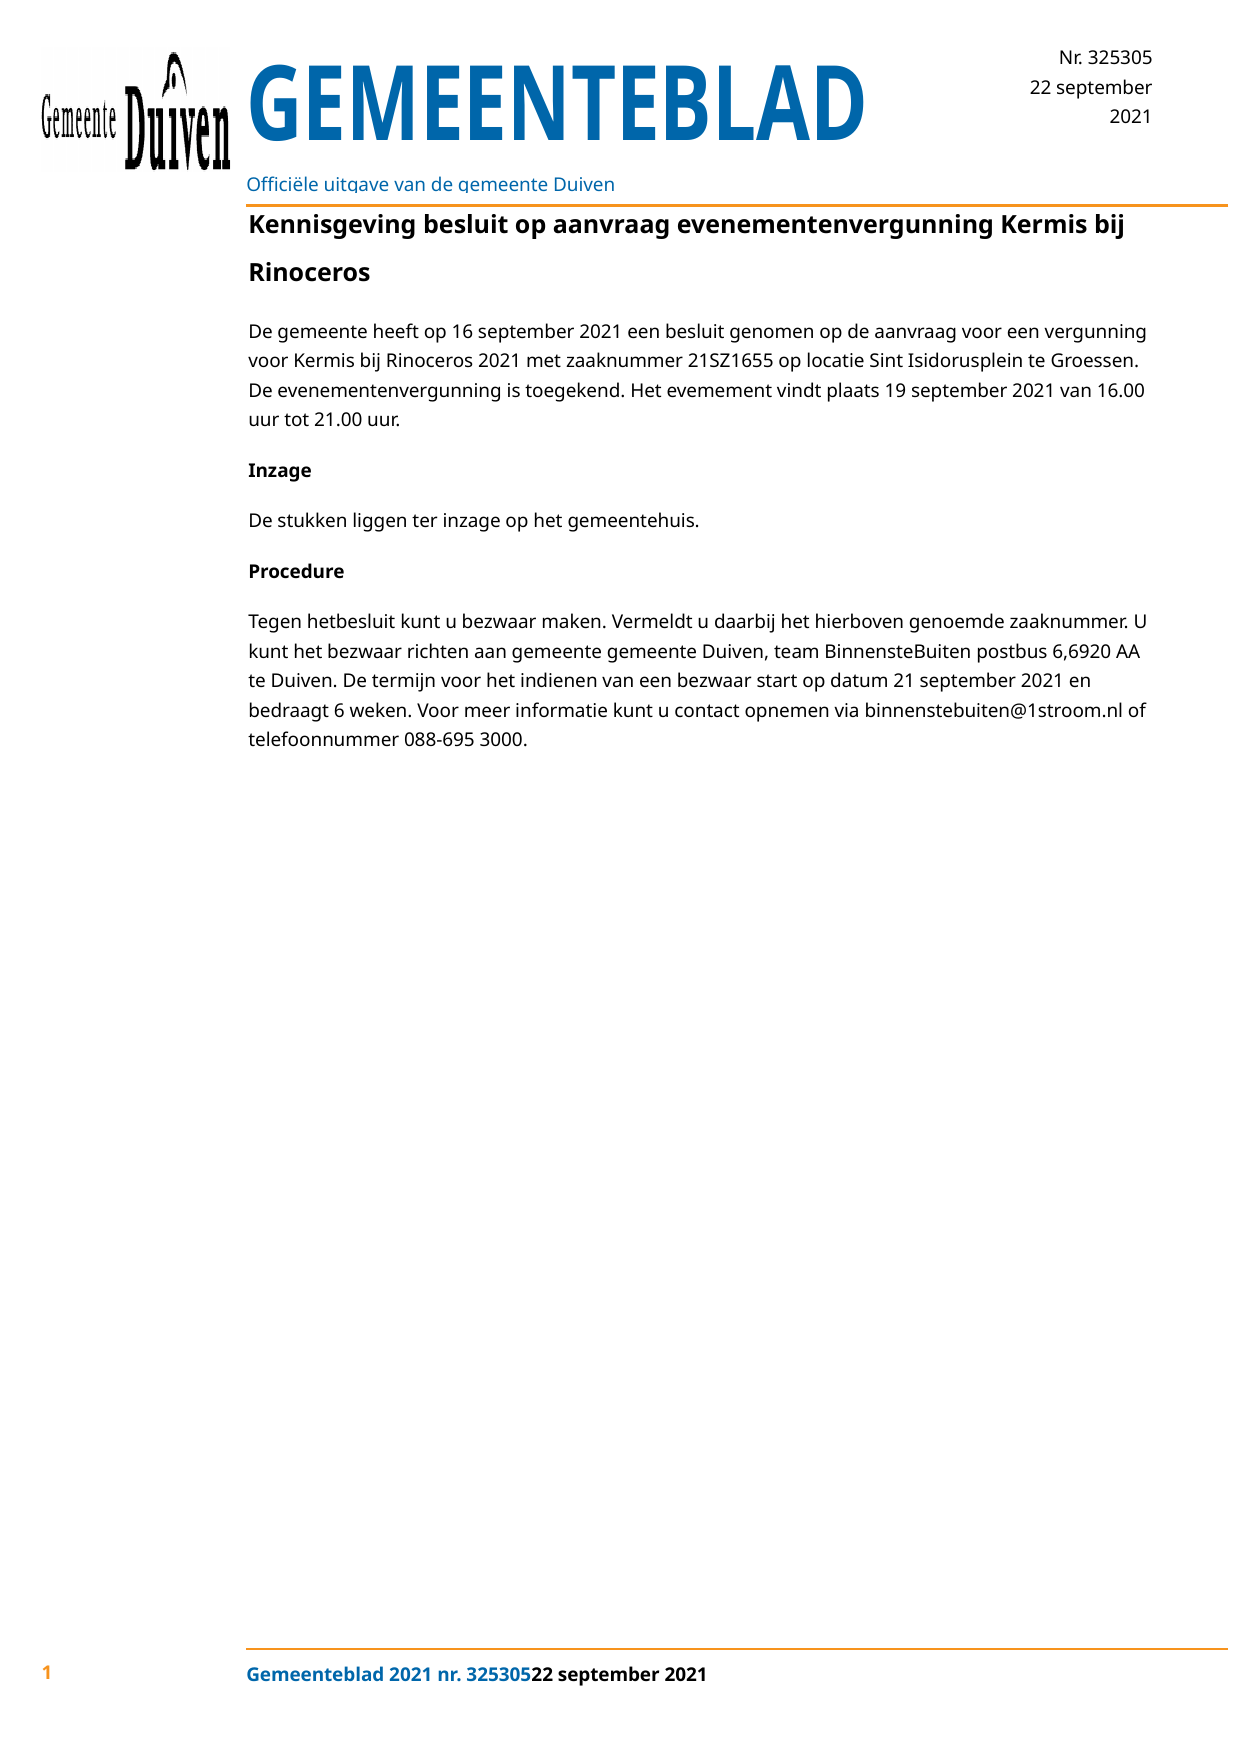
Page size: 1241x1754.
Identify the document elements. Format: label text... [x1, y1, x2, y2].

text De stukken liggen ter inzage op het gemeentehuis. [248, 507, 1152, 533]
text Kennisgeving besluit op aanvraag evenementenvergunning Kermis bij Rinoceros [248, 207, 1152, 288]
text Procedure [248, 558, 1152, 584]
picture [41, 47, 231, 172]
text Tegen hetbesluit kunt u bezwaar maken. Vermeldt u daarbij het hierboven genoemde zaaknummer. U kunt het bezwaar richten aan gemeente gemeente Duiven, team BinnensteBuiten postbus 6,6920 AA te Duiven. De termijn voor het indienen van een bezwaar start op datum 21 september 2021 en bedraagt 6 weken. Voor meer informatie kunt u contact opnemen via binnenstebuiten@1stroom.nl of telefoonnummer 088-695 3000. [248, 608, 1152, 752]
text De gemeente heeft op 16 september 2021 een besluit genomen op de aanvraag voor een vergunning voor Kermis bij Rinoceros 2021 met zaaknummer 21SZ1655 op locatie Sint Isidorusplein te Groessen. De evenementenvergunning is toegekend. Het evemement vindt plaats 19 september 2021 van 16.00 uur tot 21.00 uur. [248, 318, 1152, 432]
text Inzage [248, 457, 1152, 483]
